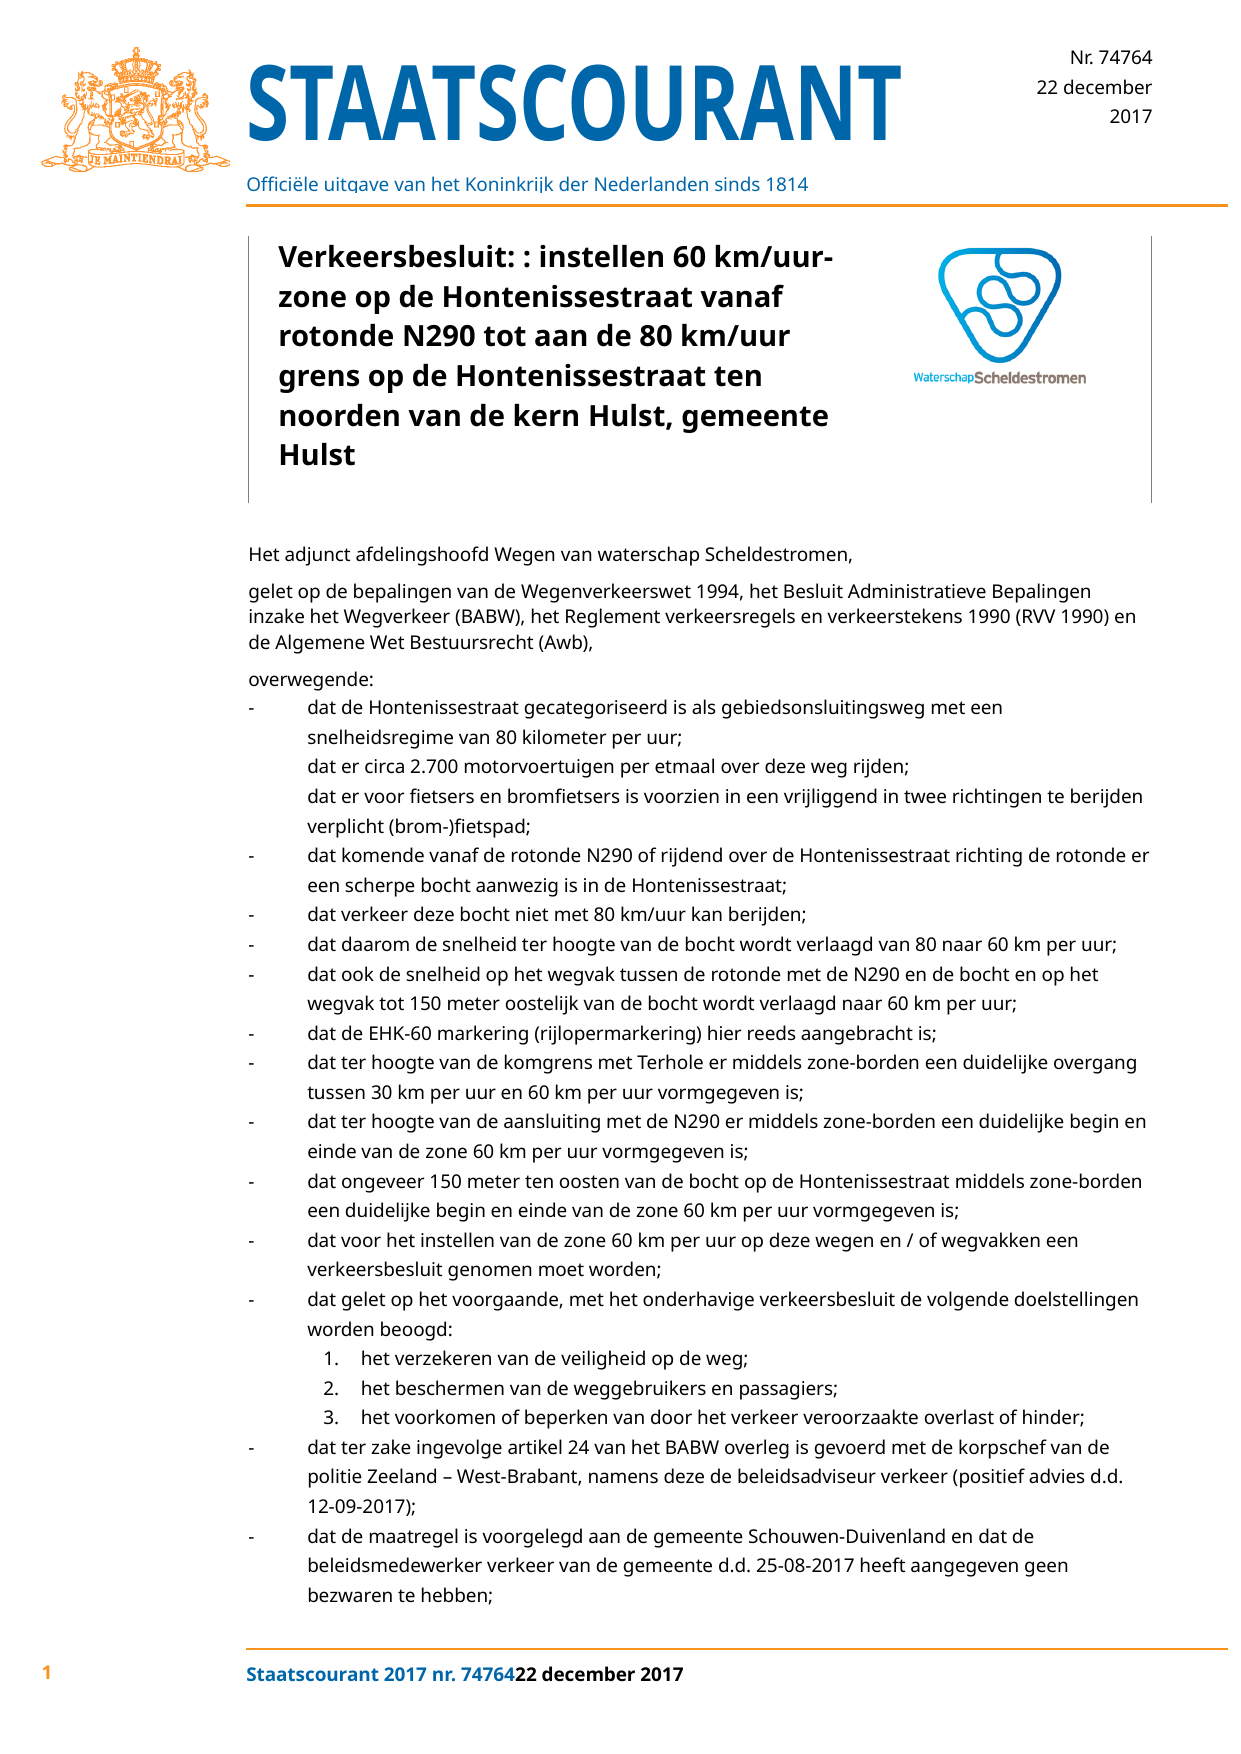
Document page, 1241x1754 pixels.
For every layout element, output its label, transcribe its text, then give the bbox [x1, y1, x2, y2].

table_header [850, 236, 903, 413]
table_header Verkeersbesluit: : instellen 60 km/uur-zone op de Hontenissestraat vanaf rotonde N290 tot aan de 80 km/uur grens op de Hontenissestraat ten noorden van de kern Hulst, gemeente Hulst [249, 236, 850, 503]
list dat ter hoogte van de komgrens met Terhole er middels zone-borden een duidelijke overgang tussen 30 km per uur en 60 km per uur vormgegeven is; [248, 1049, 1152, 1105]
list dat verkeer deze bocht niet met 80 km/uur kan berijden; [248, 902, 1152, 927]
list dat ook de snelheid op het wegvak tussen de rotonde met de N290 en de bocht en op het wegvak tot 150 meter oostelijk van de bocht wordt verlaagd naar 60 km per uur; [248, 961, 1152, 1016]
list dat de Hontenissestraat gecategoriseerd is als gebiedsonsluitingsweg met een snelheidsregime van 80 kilometer per uur; [248, 694, 1152, 750]
table_header [1098, 236, 1151, 413]
list dat voor het instellen van de zone 60 km per uur op deze wegen en / of wegvakken een verkeersbesluit genomen moet worden; [248, 1227, 1152, 1282]
list dat de EHK-60 markering (rijlopermarkering) hier reeds aangebracht is; [248, 1020, 1152, 1046]
picture [903, 236, 1098, 414]
list dat gelet op het voorgaande, met het onderhavige verkeersbesluit de volgende doelstellingen worden beoogd: [248, 1286, 1152, 1341]
list dat er circa 2.700 motorvoertuigen per etmaal over deze weg rijden; [248, 754, 1152, 779]
table_header [850, 414, 1151, 503]
list dat ter zake ingevolge artikel 24 van het BABW overleg is gevoerd met de korpschef van de politie Zeeland – West-Brabant, namens deze de beleidsadviseur verkeer (positief advies d.d. 12-09-2017); [248, 1434, 1152, 1519]
list dat daarom de snelheid ter hoogte van de bocht wordt verlaagd van 80 naar 60 km per uur; [248, 931, 1152, 957]
list dat ter hoogte van de aansluiting met de N290 er middels zone-borden een duidelijke begin en einde van de zone 60 km per uur vormgegeven is; [248, 1109, 1152, 1164]
text overwegende: [248, 666, 1152, 692]
list dat de maatregel is voorgelegd aan de gemeente Schouwen-Duivenland en dat de beleidsmedewerker verkeer van de gemeente d.d. 25-08-2017 heeft aangegeven geen bezwaren te hebben; [248, 1523, 1152, 1608]
list dat er voor fietsers en bromfietsers is voorzien in een vrijliggend in twee richtingen te berijden verplicht (brom-)fietspad; [248, 783, 1152, 838]
text Het adjunct afdelingshoofd Wegen van waterschap Scheldestromen, [248, 541, 1152, 567]
list het voorkomen of beperken van door het verkeer veroorzaakte overlast of hinder; [323, 1404, 1152, 1430]
text gelet op de bepalingen van de Wegenverkeerswet 1994, het Besluit Administratieve Bepalingen inzake het Wegverkeer (BABW), het Reglement verkeersregels en verkeerstekens 1990 (RVV 1990) en de Algemene Wet Bestuursrecht (Awb), [248, 578, 1152, 655]
picture [41, 47, 231, 172]
list dat komende vanaf de rotonde N290 of rijdend over de Hontenissestraat richting de rotonde er een scherpe bocht aanwezig is in de Hontenissestraat; [248, 842, 1152, 898]
list dat ongeveer 150 meter ten oosten van de bocht op de Hontenissestraat middels zone-borden een duidelijke begin en einde van de zone 60 km per uur vormgegeven is; [248, 1168, 1152, 1223]
list het verzekeren van de veiligheid op de weg; [323, 1345, 1152, 1371]
list het beschermen van de weggebruikers en passagiers; [323, 1375, 1152, 1401]
